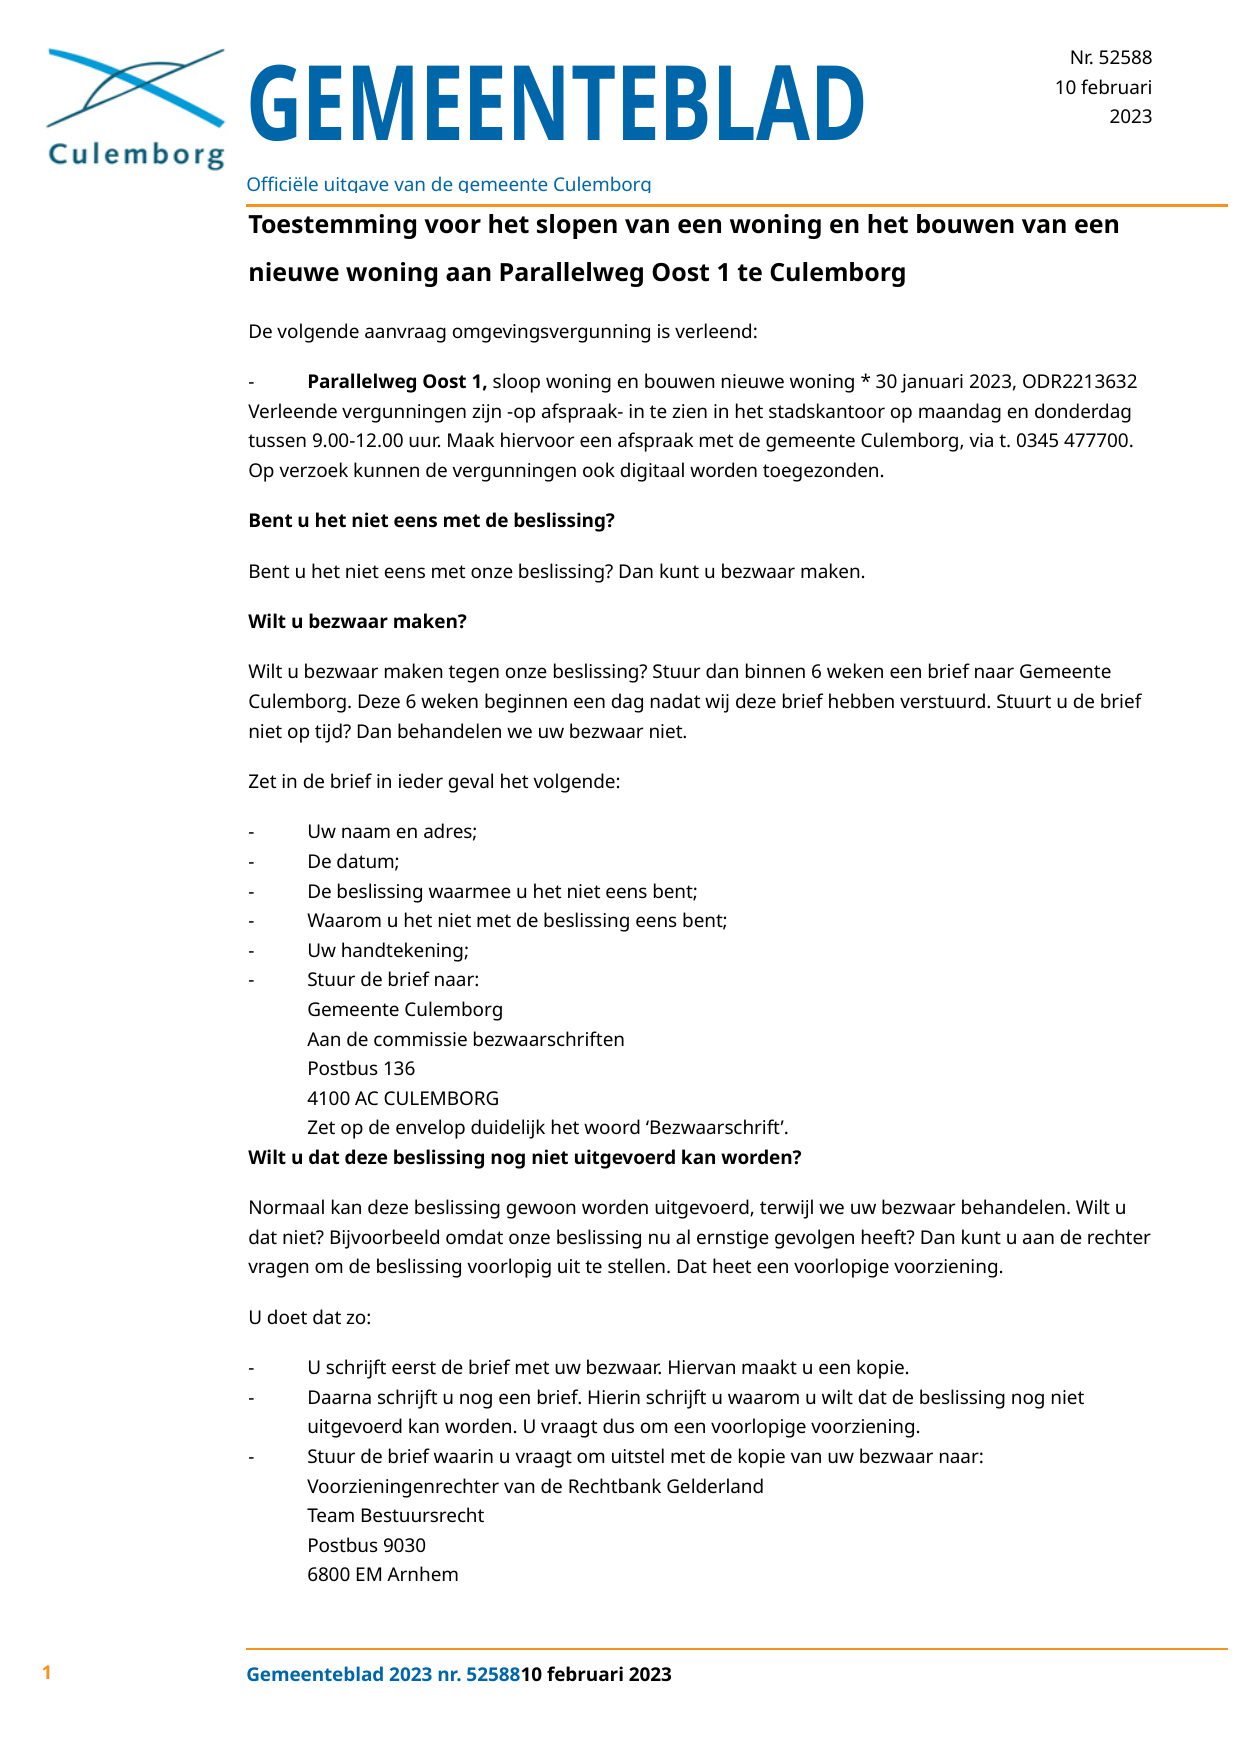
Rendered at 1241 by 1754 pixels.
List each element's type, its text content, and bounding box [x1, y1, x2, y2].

list De datum; [248, 848, 1152, 874]
list Postbus 136 [248, 1055, 1152, 1081]
list De beslissing waarmee u het niet eens bent; [248, 878, 1152, 904]
list 6800 EM Arnhem [248, 1562, 1152, 1587]
list Gemeente Culemborg [248, 996, 1152, 1022]
text U doet dat zo: [248, 1304, 1152, 1330]
list Parallelweg Oost 1, sloop woning en bouwen nieuwe woning * 30 januari 2023, ODR2213632 [248, 368, 1152, 394]
text Wilt u dat deze beslissing nog niet uitgevoerd kan worden? [248, 1144, 1152, 1170]
list Team Bestuursrecht [248, 1502, 1152, 1528]
list Voorzieningenrechter van de Rechtbank Gelderland [248, 1473, 1152, 1499]
list Postbus 9030 [248, 1532, 1152, 1558]
text Normaal kan deze beslissing gewoon worden uitgevoerd, terwijl we uw bezwaar behandelen. Wilt u dat niet? Bijvoorbeeld omdat onze beslissing nu al ernstige gevolgen heeft? Dan kunt u aan de rechter vragen om de beslissing voorlopig uit te stellen. Dat heet een voorlopige voorziening. [248, 1194, 1152, 1279]
text De volgende aanvraag omgevingsvergunning is verleend: [248, 318, 1152, 344]
picture [41, 47, 231, 172]
text Wilt u bezwaar maken? [248, 608, 1152, 634]
list Aan de commissie bezwaarschriften [248, 1026, 1152, 1052]
list 4100 AC CULEMBORG [248, 1085, 1152, 1111]
text Bent u het niet eens met onze beslissing? Dan kunt u bezwaar maken. [248, 558, 1152, 584]
list Zet op de envelop duidelijk het woord ‘Bezwaarschrift’. [248, 1114, 1152, 1140]
text Bent u het niet eens met de beslissing? [248, 507, 1152, 533]
list U schrijft eerst de brief met uw bezwaar. Hiervan maakt u een kopie. [248, 1354, 1152, 1380]
list Waarom u het niet met de beslissing eens bent; [248, 907, 1152, 933]
text Wilt u bezwaar maken tegen onze beslissing? Stuur dan binnen 6 weken een brief naar Gemeente Culemborg. Deze 6 weken beginnen een dag nadat wij deze brief hebben verstuurd. Stuurt u de brief niet op tijd? Dan behandelen we uw bezwaar niet. [248, 659, 1152, 744]
list Stuur de brief waarin u vraagt om uitstel met de kopie van uw bezwaar naar: [248, 1443, 1152, 1469]
text Verleende vergunningen zijn -op afspraak- in te zien in het stadskantoor op maandag en donderdag tussen 9.00-12.00 uur. Maak hiervoor een afspraak met de gemeente Culemborg, via t. 0345 477700. Op verzoek kunnen de vergunningen ook digitaal worden toegezonden. [248, 398, 1152, 483]
text Toestemming voor het slopen van een woning en het bouwen van een nieuwe woning aan Parallelweg Oost 1 te Culemborg [248, 207, 1152, 288]
list Uw handtekening; [248, 937, 1152, 963]
list Uw naam en adres; [248, 819, 1152, 844]
list Daarna schrijft u nog een brief. Hierin schrijft u waarom u wilt dat de beslissing nog niet uitgevoerd kan worden. U vraagt dus om een voorlopige voorziening. [248, 1384, 1152, 1439]
list Stuur de brief naar: [248, 967, 1152, 992]
text Zet in de brief in ieder geval het volgende: [248, 768, 1152, 794]
